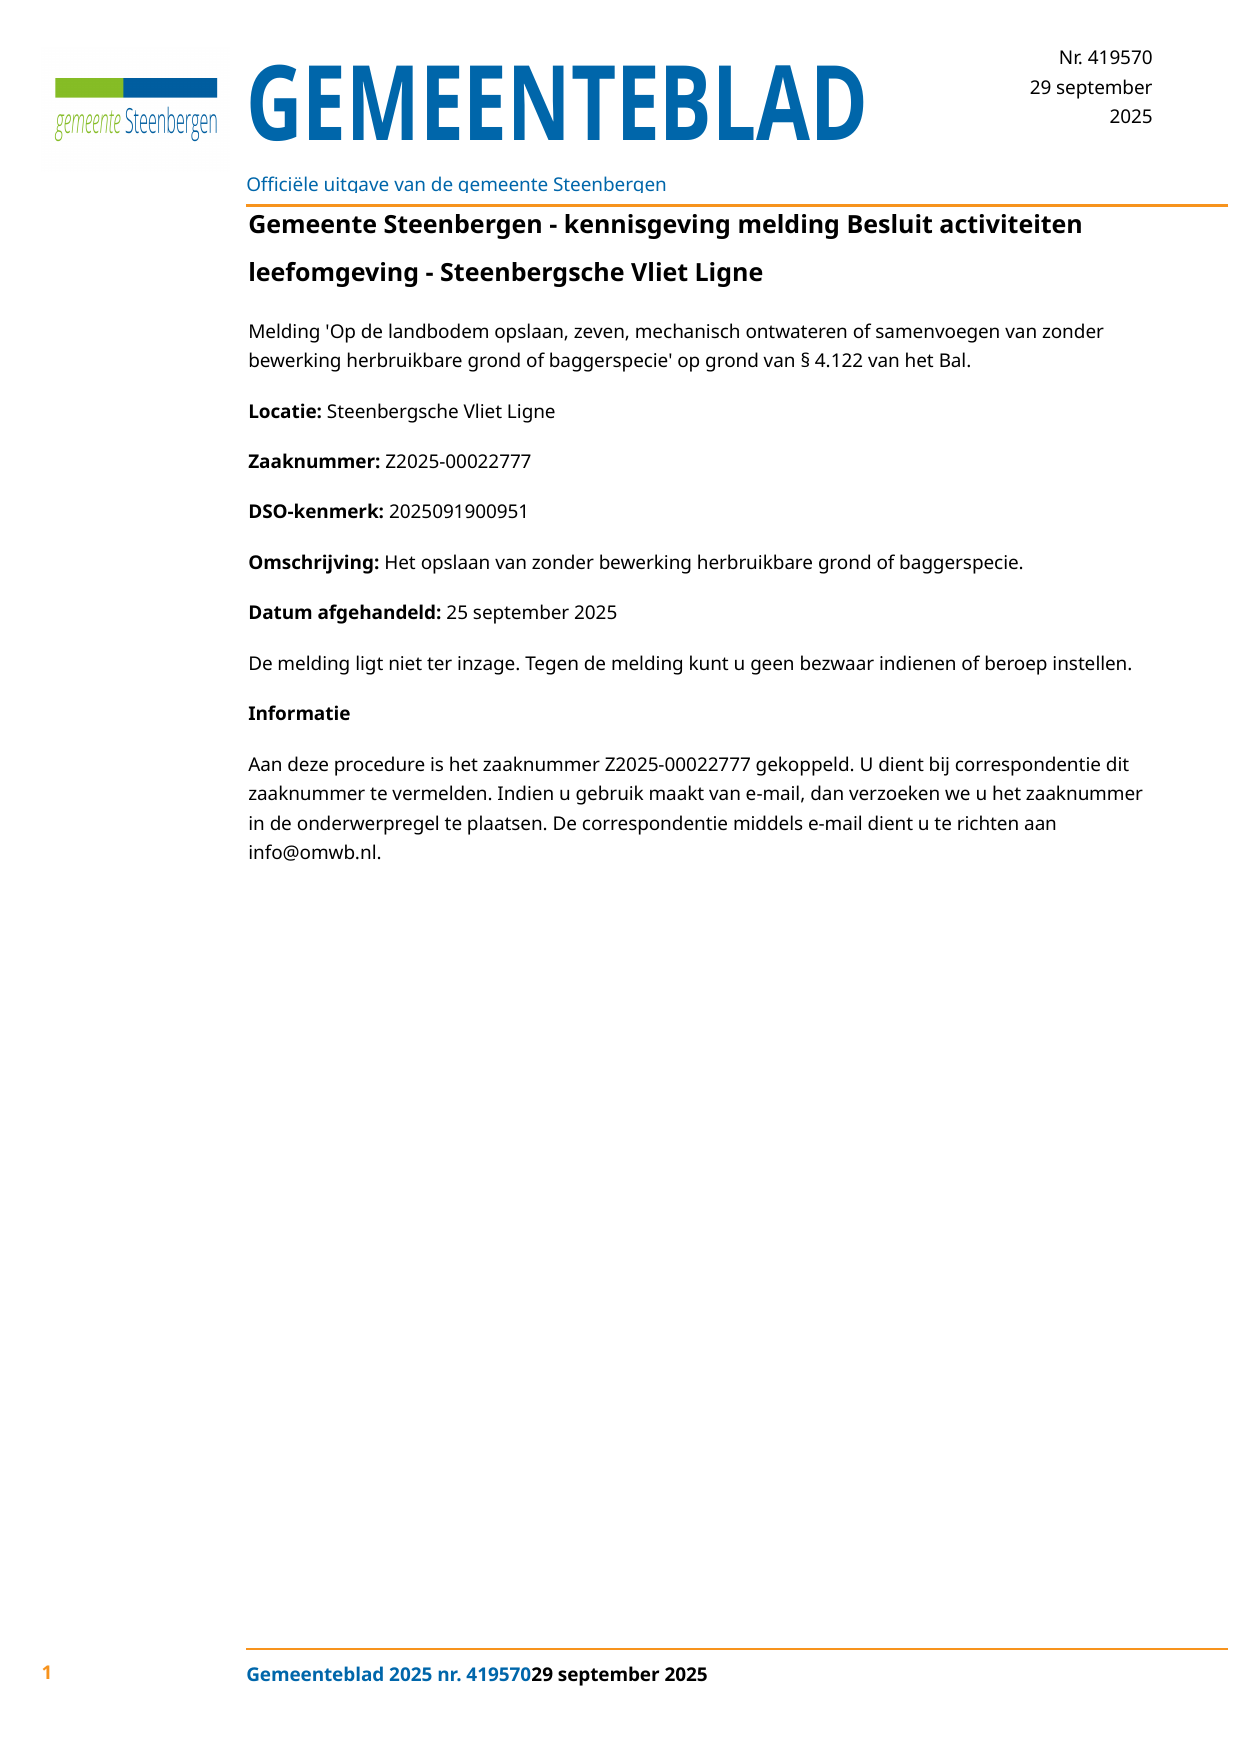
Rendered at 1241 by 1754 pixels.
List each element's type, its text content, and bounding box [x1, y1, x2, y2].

text Zaaknummer: Z2025-00022777 [248, 448, 1152, 474]
text Aan deze procedure is het zaaknummer Z2025-00022777 gekoppeld. U dient bij correspondentie dit zaaknummer te vermelden. Indien u gebruik maakt van e-mail, dan verzoeken we u het zaaknummer in de onderwerpregel te plaatsen. De correspondentie middels e-mail dient u te richten aan info@omwb.nl. [248, 751, 1152, 865]
text Gemeente Steenbergen - kennisgeving melding Besluit activiteiten leefomgeving - Steenbergsche Vliet Ligne [248, 207, 1152, 288]
text Omschrijving: Het opslaan van zonder bewerking herbruikbare grond of baggerspecie. [248, 549, 1152, 575]
picture [41, 47, 231, 172]
text Datum afgehandeld: 25 september 2025 [248, 599, 1152, 625]
text De melding ligt niet ter inzage. Tegen de melding kunt u geen bezwaar indienen of beroep instellen. [248, 650, 1152, 676]
text DSO-kenmerk: 2025091900951 [248, 499, 1152, 524]
text Locatie: Steenbergsche Vliet Ligne [248, 398, 1152, 424]
text Informatie [248, 700, 1152, 726]
text Melding 'Op de landbodem opslaan, zeven, mechanisch ontwateren of samenvoegen van zonder bewerking herbruikbare grond of baggerspecie' op grond van § 4.122 van het Bal. [248, 318, 1152, 373]
